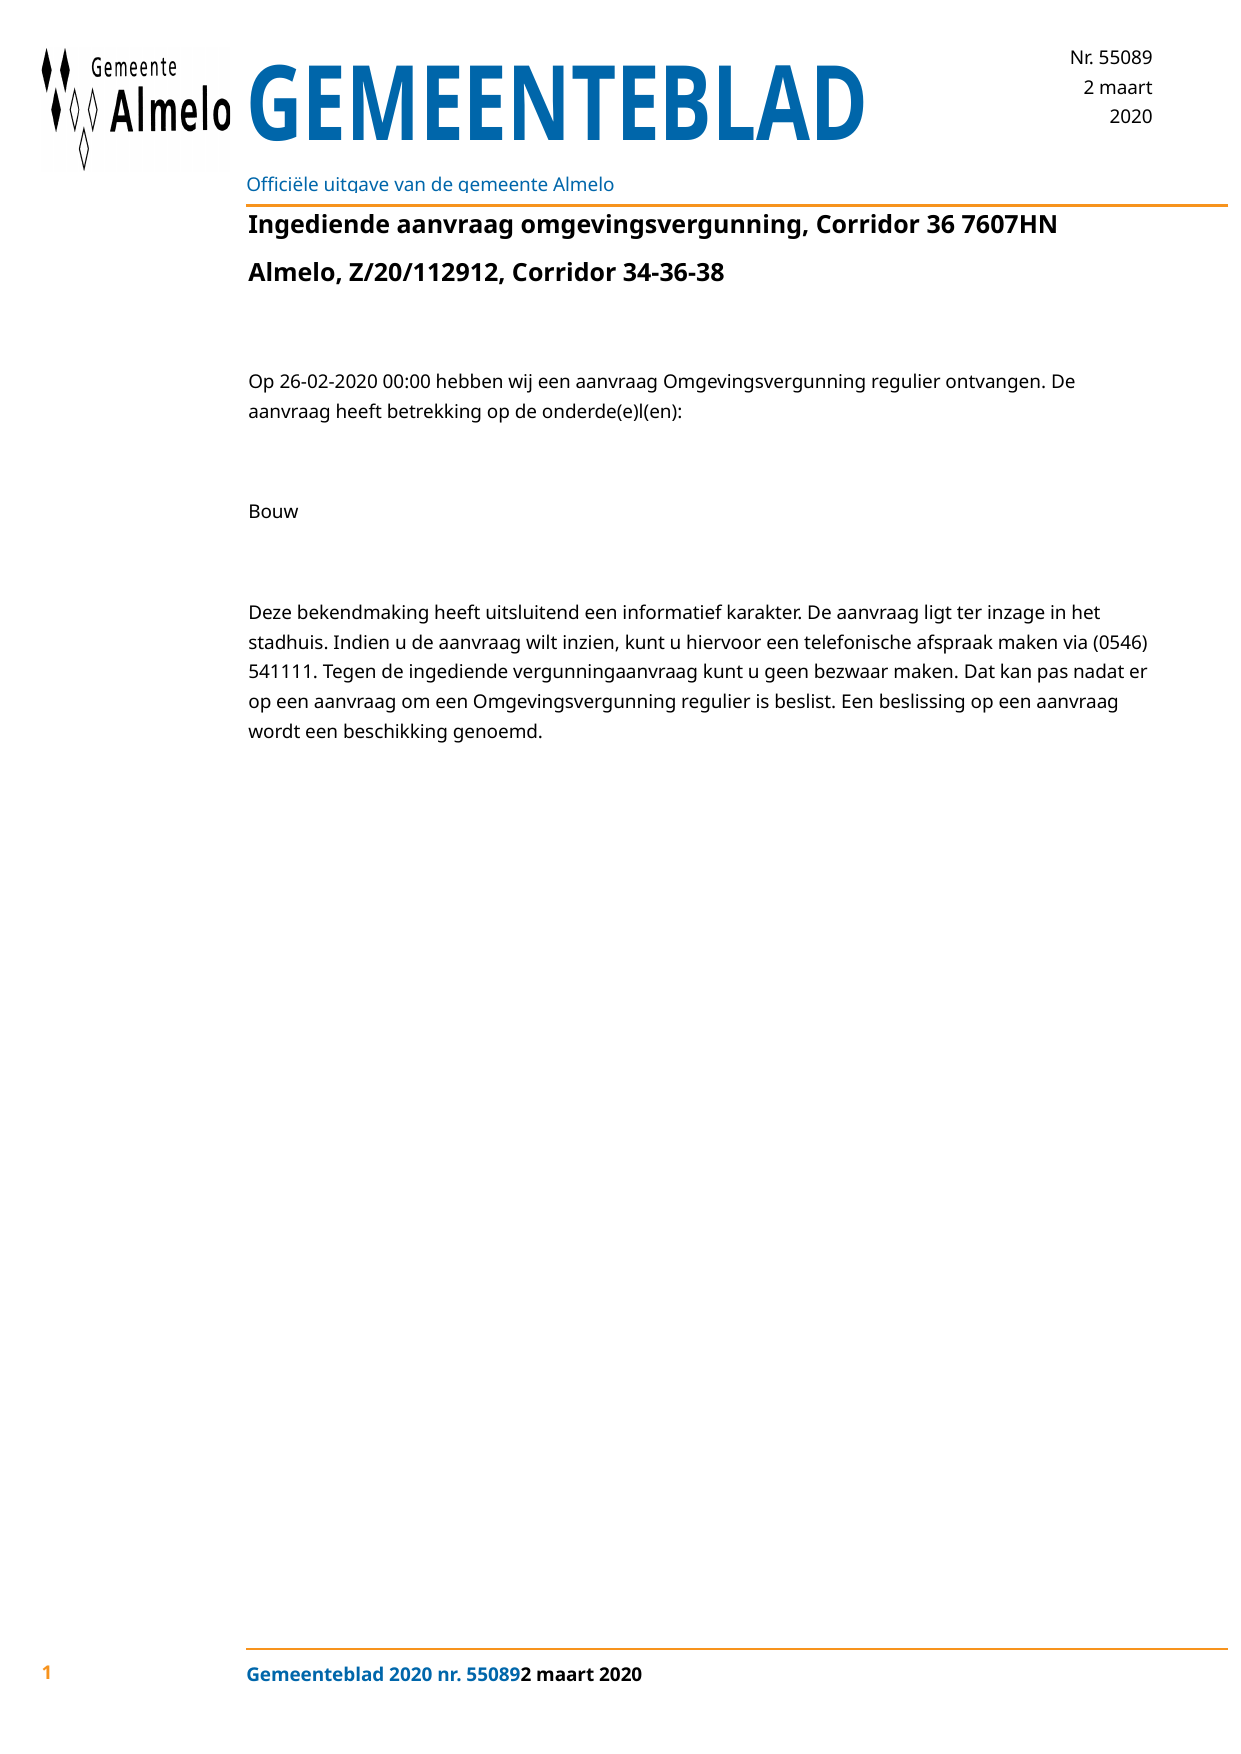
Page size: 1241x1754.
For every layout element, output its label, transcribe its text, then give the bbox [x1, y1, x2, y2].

picture [41, 47, 231, 172]
text Bouw [248, 499, 1152, 524]
text Ingediende aanvraag omgevingsvergunning, Corridor 36 7607HN Almelo, Z/20/112912, Corridor 34-36-38 [248, 207, 1152, 288]
text Op 26-02-2020 00:00 hebben wij een aanvraag Omgevingsvergunning regulier ontvangen. De aanvraag heeft betrekking op de onderde(e)l(en): [248, 368, 1152, 424]
text Deze bekendmaking heeft uitsluitend een informatief karakter. De aanvraag ligt ter inzage in het stadhuis. Indien u de aanvraag wilt inzien, kunt u hiervoor een telefonische afspraak maken via (0546) 541111. Tegen de ingediende vergunningaanvraag kunt u geen bezwaar maken. Dat kan pas nadat er op een aanvraag om een Omgevingsvergunning regulier is beslist. Een beslissing op een aanvraag wordt een beschikking genoemd. [248, 599, 1152, 744]
